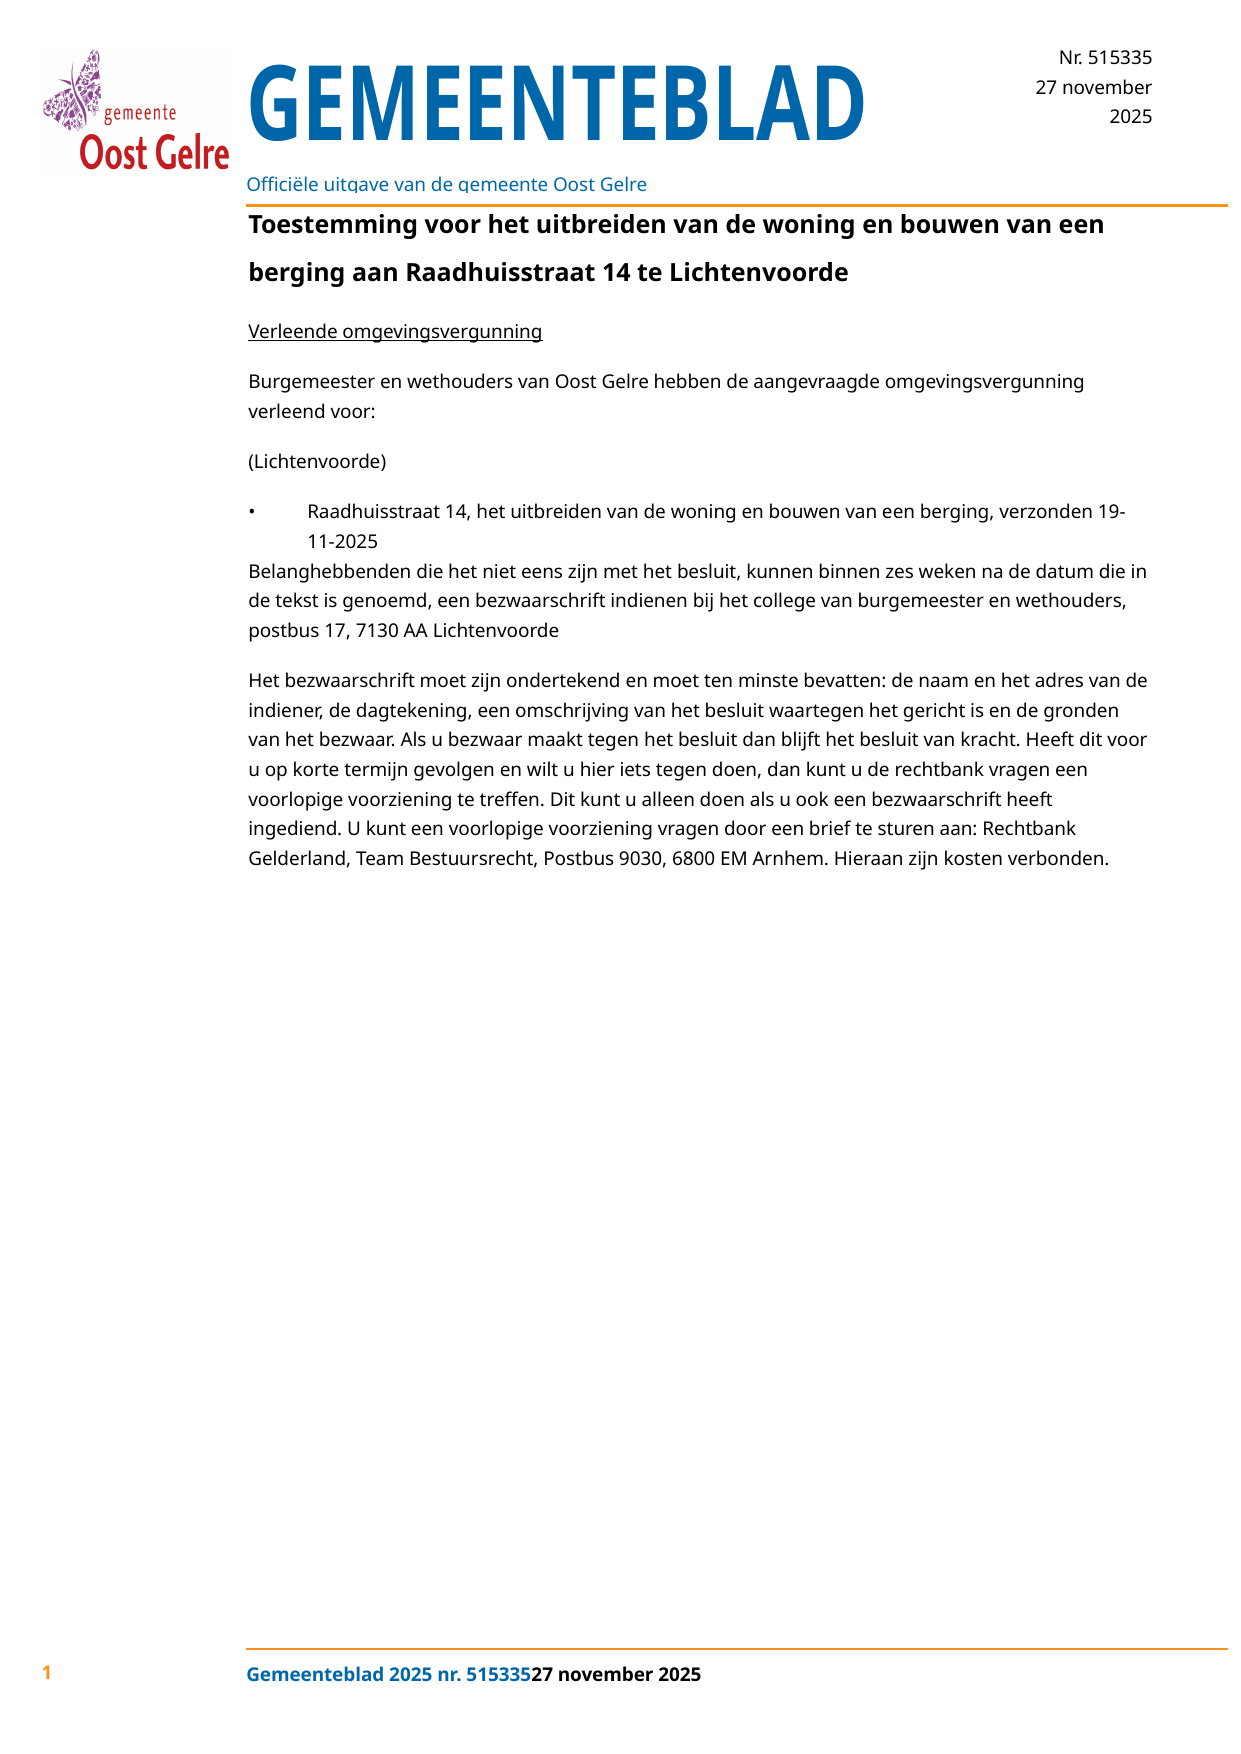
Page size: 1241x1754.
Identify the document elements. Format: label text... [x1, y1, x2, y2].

text Toestemming voor het uitbreiden van de woning en bouwen van een berging aan Raadhuisstraat 14 te Lichtenvoorde [248, 207, 1152, 288]
text Het bezwaarschrift moet zijn ondertekend en moet ten minste bevatten: de naam en het adres van de indiener, de dagtekening, een omschrijving van het besluit waartegen het gericht is en de gronden van het bezwaar. Als u bezwaar maakt tegen het besluit dan blijft het besluit van kracht. Heeft dit voor u op korte termijn gevolgen en wilt u hier iets tegen doen, dan kunt u de rechtbank vragen een voorlopige voorziening te treffen. Dit kunt u alleen doen als u ook een bezwaarschrift heeft ingediend. U kunt een voorlopige voorziening vragen door een brief te sturen aan: Rechtbank Gelderland, Team Bestuursrecht, Postbus 9030, 6800 EM Arnhem. Hieraan zijn kosten verbonden. [248, 667, 1152, 871]
text Belanghebbenden die het niet eens zijn met het besluit, kunnen binnen zes weken na de datum die in de tekst is genoemd, een bezwaarschrift indienen bij het college van burgemeester en wethouders, postbus 17, 7130 AA Lichtenvoorde [248, 558, 1152, 643]
text Burgemeester en wethouders van Oost Gelre hebben de aangevraagde omgevingsvergunning verleend voor: [248, 368, 1152, 424]
picture [41, 47, 231, 172]
list Raadhuisstraat 14, het uitbreiden van de woning en bouwen van een berging, verzonden 19-11-2025 [248, 499, 1152, 554]
text (Lichtenvoorde) [248, 448, 1152, 474]
text Verleende omgevingsvergunning [248, 318, 1152, 344]
